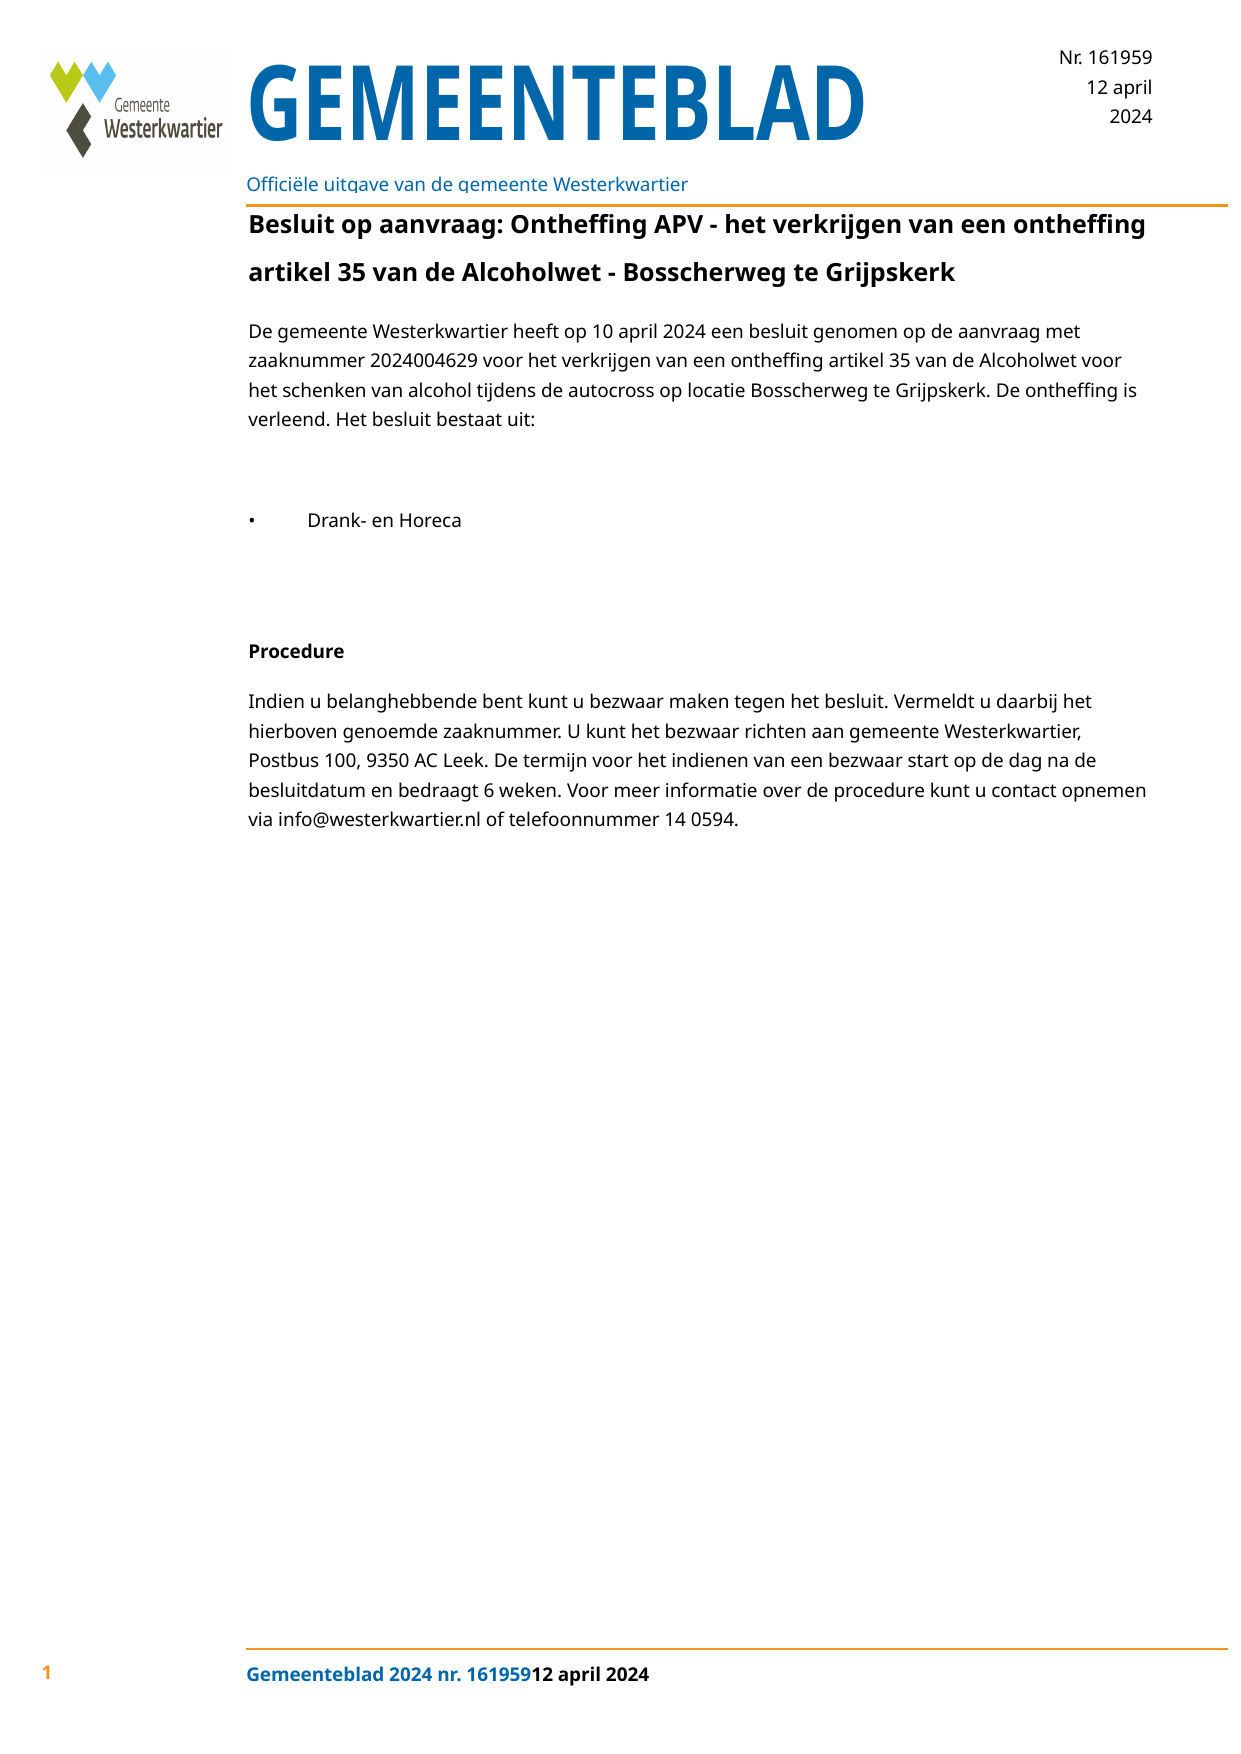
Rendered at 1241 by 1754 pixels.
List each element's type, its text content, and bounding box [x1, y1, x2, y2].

text Indien u belanghebbende bent kunt u bezwaar maken tegen het besluit. Vermeldt u daarbij het hierboven genoemde zaaknummer. U kunt het bezwaar richten aan gemeente Westerkwartier, Postbus 100, 9350 AC Leek. De termijn voor het indienen van een bezwaar start op de dag na de besluitdatum en bedraagt 6 weken. Voor meer informatie over de procedure kunt u contact opnemen via info@westerkwartier.nl of telefoonnummer 14 0594. [248, 688, 1152, 832]
text Procedure [248, 638, 1152, 664]
picture [41, 47, 231, 172]
text Besluit op aanvraag: Ontheffing APV - het verkrijgen van een ontheffing artikel 35 van de Alcoholwet - Bosscherweg te Grijpskerk [248, 207, 1152, 288]
text De gemeente Westerkwartier heeft op 10 april 2024 een besluit genomen op de aanvraag met zaaknummer 2024004629 voor het verkrijgen van een ontheffing artikel 35 van de Alcoholwet voor het schenken van alcohol tijdens de autocross op locatie Bosscherweg te Grijpskerk. De ontheffing is verleend. Het besluit bestaat uit: [248, 318, 1152, 432]
list Drank- en Horeca [248, 507, 1152, 533]
